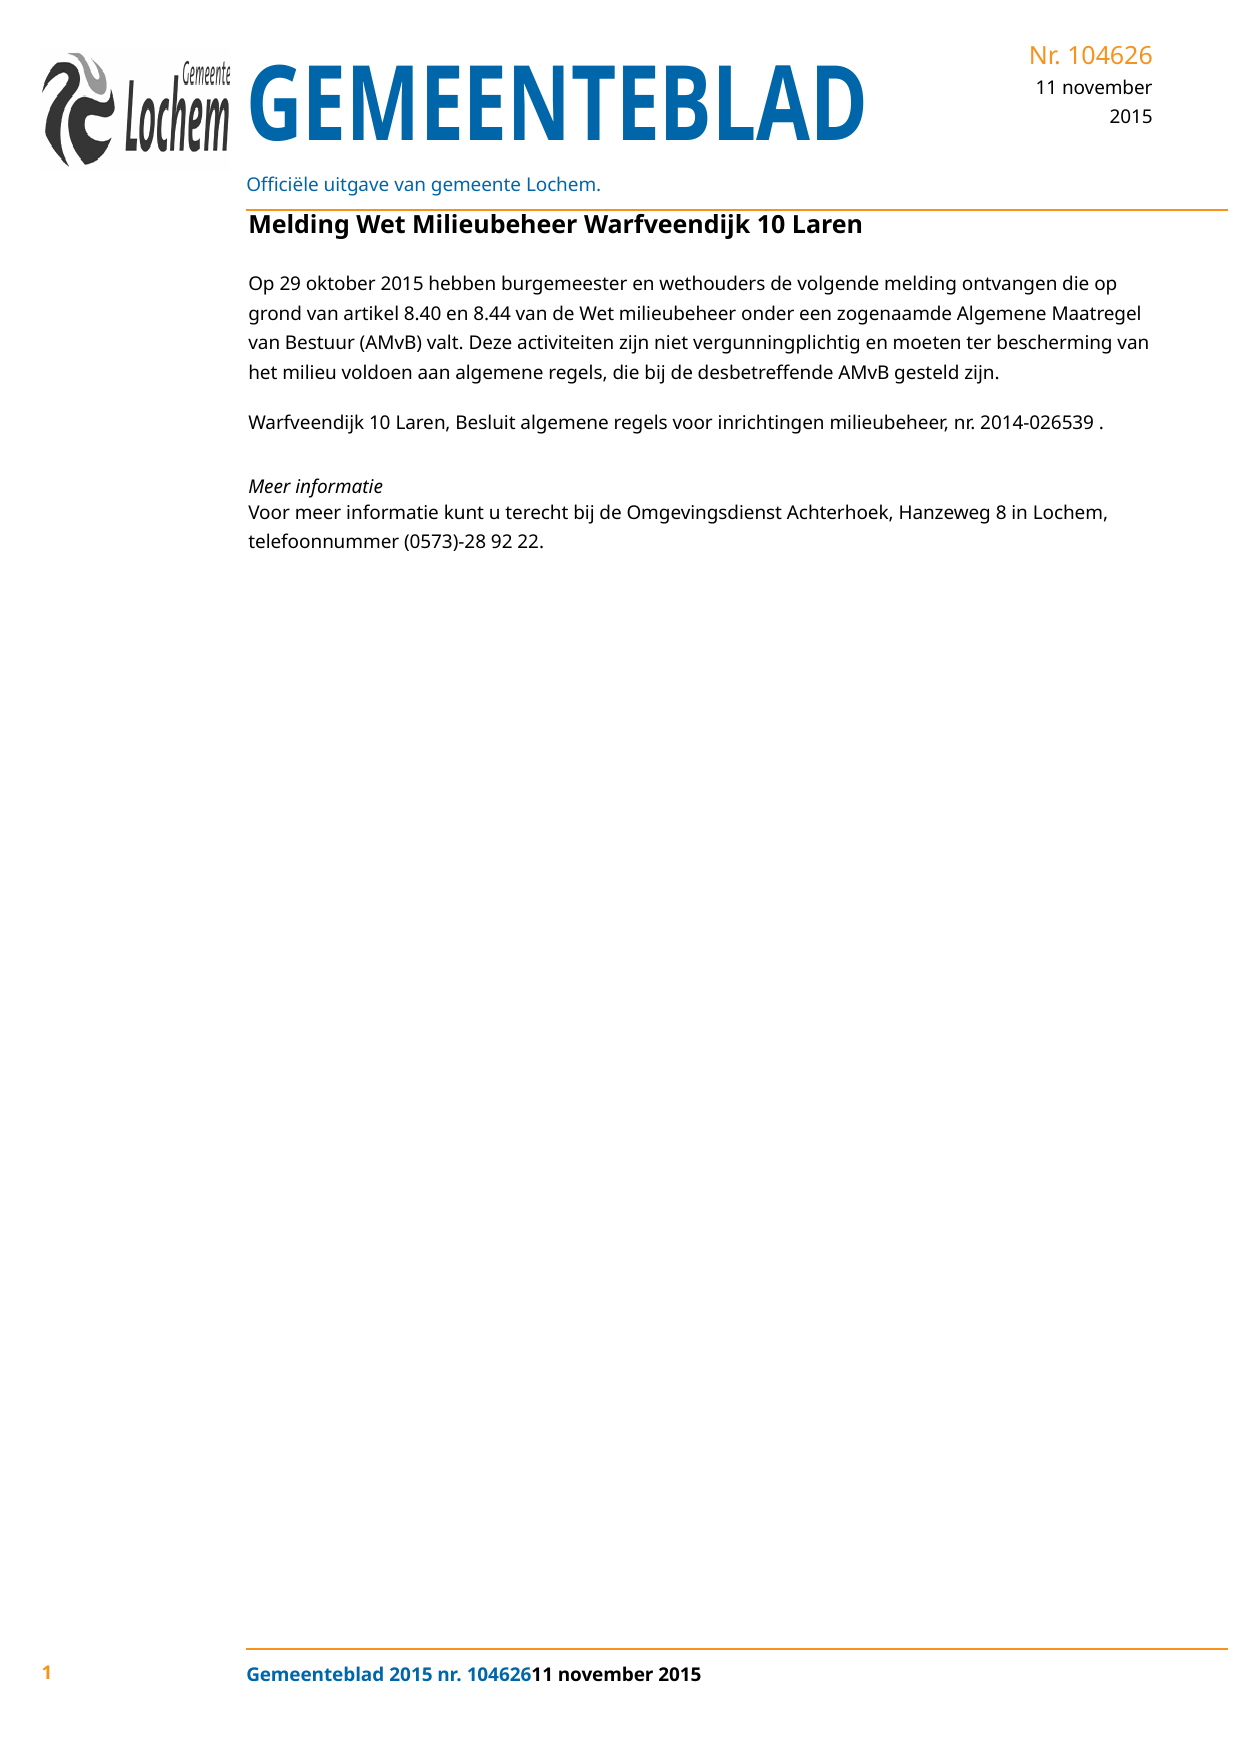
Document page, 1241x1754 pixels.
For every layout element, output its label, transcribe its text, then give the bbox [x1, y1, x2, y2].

text Melding Wet Milieubeheer Warfveendijk 10 Laren [248, 211, 1152, 241]
text Warfveendijk 10 Laren, Besluit algemene regels voor inrichtingen milieubeheer, nr. 2014-026539 . [248, 409, 1152, 435]
text Voor meer informatie kunt u terecht bij de Omgevingsdienst Achterhoek, Hanzeweg 8 in Lochem, telefoonnummer (0573)-28 92 22. [248, 499, 1152, 554]
text Op 29 oktober 2015 hebben burgemeester en wethouders de volgende melding ontvangen die op grond van artikel 8.40 en 8.44 van de Wet milieubeheer onder een zogenaamde Algemene Maatregel van Bestuur (AMvB) valt. Deze activiteiten zijn niet vergunningplichtig en moeten ter bescherming van het milieu voldoen aan algemene regels, die bij de desbetreffende AMvB gesteld zijn. [248, 270, 1152, 385]
picture [41, 47, 231, 172]
text Meer informatie [248, 473, 1152, 499]
